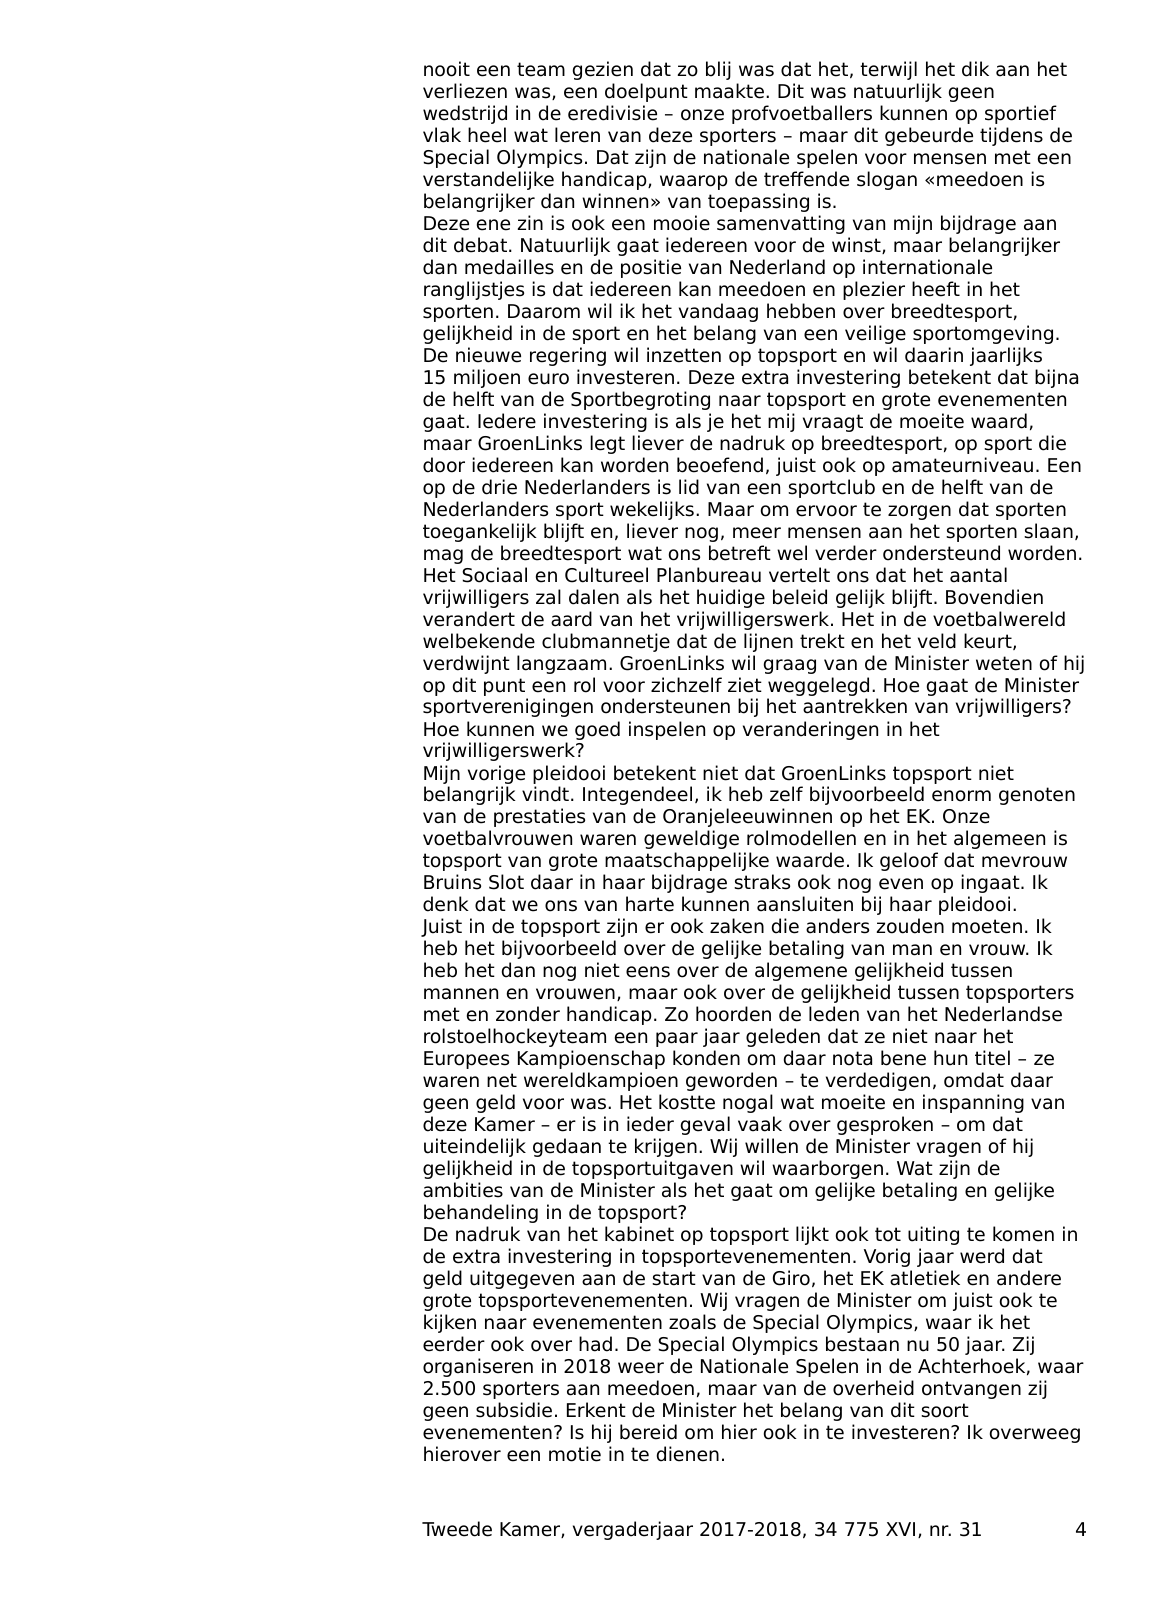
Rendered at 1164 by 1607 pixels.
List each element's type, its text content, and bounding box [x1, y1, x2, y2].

text nooit een team gezien dat zo blij was dat het, terwijl het dik aan het verliezen was, een doelpunt maakte. Dit was natuurlijk geen wedstrijd in de eredivisie – onze profvoetballers kunnen op sportief vlak heel wat leren van deze sporters – maar dit gebeurde tijdens de Special Olympics. Dat zijn de nationale spelen voor mensen met een verstandelijke handicap, waarop de treffende slogan «meedoen is belangrijker dan winnen» van toepassing is. [422, 59, 1087, 213]
text De nadruk van het kabinet op topsport lijkt ook tot uiting te komen in de extra investering in topsportevenementen. Vorig jaar werd dat geld uitgegeven aan de start van de Giro, het EK atletiek en andere grote topsportevenementen. Wij vragen de Minister om juist ook te kijken naar evenementen zoals de Special Olympics, waar ik het eerder ook over had. De Special Olympics bestaan nu 50 jaar. Zij organiseren in 2018 weer de Nationale Spelen in de Achterhoek, waar 2.500 sporters aan meedoen, maar van de overheid ontvangen zij geen subsidie. Erkent de Minister het belang van dit soort evenementen? Is hij bereid om hier ook in te investeren? Ik overweeg hierover een motie in te dienen. [422, 1224, 1087, 1466]
text Juist in de topsport zijn er ook zaken die anders zouden moeten. Ik heb het bijvoorbeeld over de gelijke betaling van man en vrouw. Ik heb het dan nog niet eens over de algemene gelijkheid tussen mannen en vrouwen, maar ook over de gelijkheid tussen topsporters met en zonder handicap. Zo hoorden de leden van het Nederlandse rolstoelhockeyteam een paar jaar geleden dat ze niet naar het Europees Kampioenschap konden om daar nota bene hun titel – ze waren net wereldkampioen geworden – te verdedigen, omdat daar geen geld voor was. Het kostte nogal wat moeite en inspanning van deze Kamer – er is in ieder geval vaak over gesproken – om dat uiteindelijk gedaan te krijgen. Wij willen de Minister vragen of hij gelijkheid in de topsportuitgaven wil waarborgen. Wat zijn de ambities van de Minister als het gaat om gelijke betaling en gelijke behandeling in de topsport? [422, 916, 1087, 1224]
text Deze ene zin is ook een mooie samenvatting van mijn bijdrage aan dit debat. Natuurlijk gaat iedereen voor de winst, maar belangrijker dan medailles en de positie van Nederland op internationale ranglijstjes is dat iedereen kan meedoen en plezier heeft in het sporten. Daarom wil ik het vandaag hebben over breedtesport, gelijkheid in de sport en het belang van een veilige sportomgeving. [422, 213, 1087, 345]
text De nieuwe regering wil inzetten op topsport en wil daarin jaarlijks 15 miljoen euro investeren. Deze extra investering betekent dat bijna de helft van de Sportbegroting naar topsport en grote evenementen gaat. Iedere investering is als je het mij vraagt de moeite waard, maar GroenLinks legt liever de nadruk op breedtesport, op sport die door iedereen kan worden beoefend, juist ook op amateurniveau. Een op de drie Nederlanders is lid van een sportclub en de helft van de Nederlanders sport wekelijks. Maar om ervoor te zorgen dat sporten toegankelijk blijft en, liever nog, meer mensen aan het sporten slaan, mag de breedtesport wat ons betreft wel verder ondersteund worden. Het Sociaal en Cultureel Planbureau vertelt ons dat het aantal vrijwilligers zal dalen als het huidige beleid gelijk blijft. Bovendien verandert de aard van het vrijwilligerswerk. Het in de voetbalwereld welbekende clubmannetje dat de lijnen trekt en het veld keurt, verdwijnt langzaam. GroenLinks wil graag van de Minister weten of hij op dit punt een rol voor zichzelf ziet weggelegd. Hoe gaat de Minister sportverenigingen ondersteunen bij het aantrekken van vrijwilligers? Hoe kunnen we goed inspelen op veranderingen in het vrijwilligerswerk? [422, 345, 1087, 762]
text Mijn vorige pleidooi betekent niet dat GroenLinks topsport niet belangrijk vindt. Integendeel, ik heb zelf bijvoorbeeld enorm genoten van de prestaties van de Oranjeleeuwinnen op het EK. Onze voetbalvrouwen waren geweldige rolmodellen en in het algemeen is topsport van grote maatschappelijke waarde. Ik geloof dat mevrouw Bruins Slot daar in haar bijdrage straks ook nog even op ingaat. Ik denk dat we ons van harte kunnen aansluiten bij haar pleidooi. [422, 762, 1087, 916]
